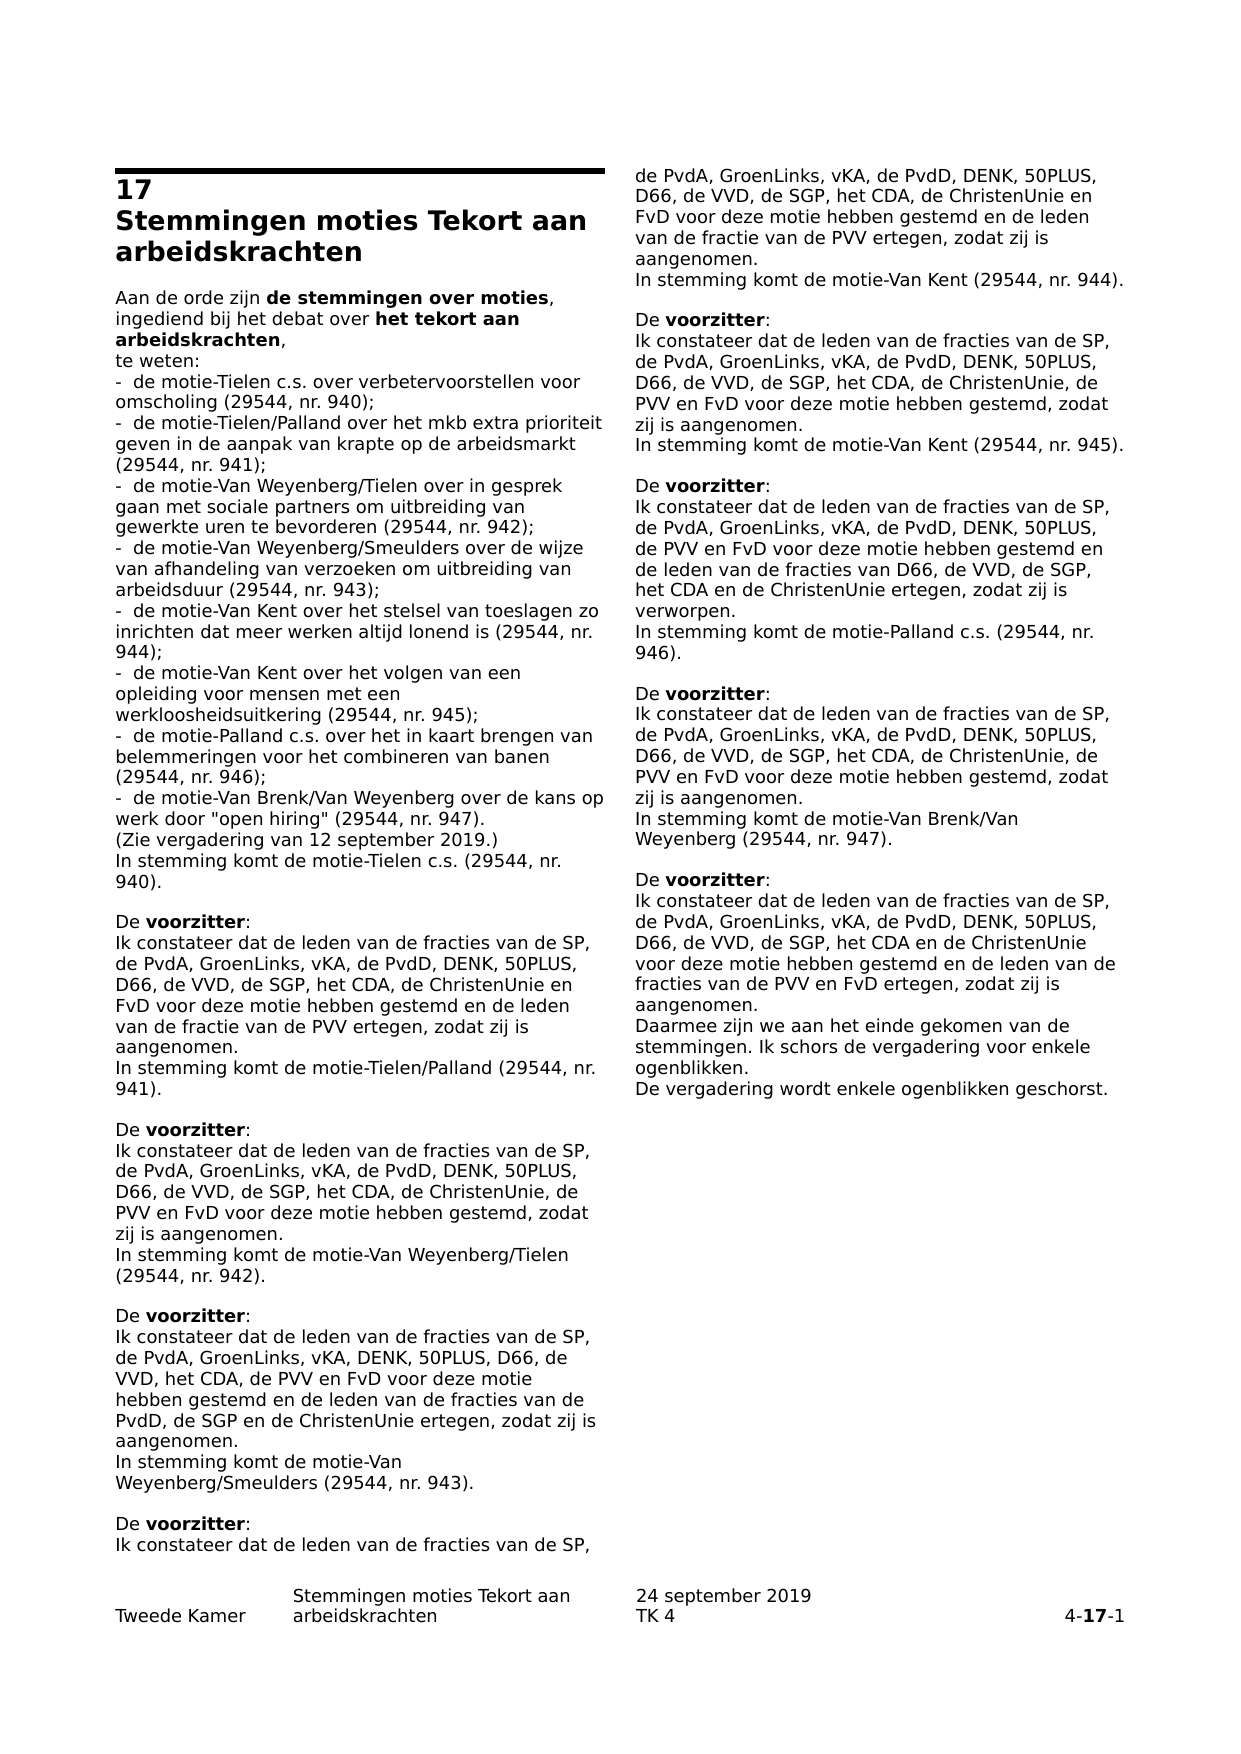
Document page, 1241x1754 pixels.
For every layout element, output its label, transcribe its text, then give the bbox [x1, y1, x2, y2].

list de motie-Van Kent over het volgen van een opleiding voor mensen met een werkloosheidsuitkering (29544, nr. 945); [115, 663, 605, 726]
text Ik constateer dat de leden van de fracties van de SP, [115, 1534, 605, 1555]
text In stemming komt de motie-Van Weyenberg/Smeulders (29544, nr. 943). [115, 1452, 605, 1494]
text Ik constateer dat de leden van de fracties van de SP, de PvdA, GroenLinks, vKA, de PvdD, DENK, 50PLUS, D66, de VVD, de SGP, het CDA, de ChristenUnie, de PVV en FvD voor deze motie hebben gestemd, zodat zij is aangenomen. [115, 1140, 605, 1244]
text De voorzitter: [635, 476, 1125, 497]
text In stemming komt de motie-Tielen c.s. (29544, nr. 940). [115, 851, 605, 892]
text De voorzitter: [115, 1120, 605, 1140]
text De vergadering wordt enkele ogenblikken geschorst. [635, 1078, 1125, 1099]
text In stemming komt de motie-Van Weyenberg/Tielen (29544, nr. 942). [115, 1244, 605, 1286]
text De voorzitter: [115, 1514, 605, 1534]
text De voorzitter: [635, 310, 1125, 331]
text Ik constateer dat de leden van de fracties van de SP, de PvdA, GroenLinks, vKA, de PvdD, DENK, 50PLUS, D66, de VVD, de SGP, het CDA, de ChristenUnie en FvD voor deze motie hebben gestemd en de leden van de fractie van de PVV ertegen, zodat zij is aangenomen. [115, 933, 605, 1058]
list de motie-Palland c.s. over het in kaart brengen van belemmeringen voor het combineren van banen (29544, nr. 946); [115, 726, 605, 788]
text (Zie vergadering van 12 september 2019.) [115, 830, 605, 851]
title 17 Stemmingen moties Tekort aan arbeidskrachten [115, 174, 605, 268]
text In stemming komt de motie-Palland c.s. (29544, nr. 946). [635, 622, 1125, 663]
text De voorzitter: [635, 870, 1125, 891]
text Ik constateer dat de leden van de fracties van de SP, de PvdA, GroenLinks, vKA, de PvdD, DENK, 50PLUS, D66, de VVD, de SGP, het CDA, de ChristenUnie, de PVV en FvD voor deze motie hebben gestemd, zodat zij is aangenomen. [635, 704, 1125, 808]
text De voorzitter: [115, 1306, 605, 1327]
list de motie-Tielen c.s. over verbetervoorstellen voor omscholing (29544, nr. 940); [115, 371, 605, 413]
list de motie-Van Kent over het stelsel van toeslagen zo inrichten dat meer werken altijd lonend is (29544, nr. 944); [115, 601, 605, 663]
text Ik constateer dat de leden van de fracties van de SP, de PvdA, GroenLinks, vKA, de PvdD, DENK, 50PLUS, D66, de VVD, de SGP, het CDA, de ChristenUnie, de PVV en FvD voor deze motie hebben gestemd, zodat zij is aangenomen. [635, 331, 1125, 435]
text te weten: [115, 351, 605, 371]
list de motie-Van Weyenberg/Smeulders over de wijze van afhandeling van verzoeken om uitbreiding van arbeidsduur (29544, nr. 943); [115, 538, 605, 601]
text In stemming komt de motie-Van Brenk/Van Weyenberg (29544, nr. 947). [635, 808, 1125, 850]
text In stemming komt de motie-Van Kent (29544, nr. 945). [635, 435, 1125, 456]
text Ik constateer dat de leden van de fracties van de SP, de PvdA, GroenLinks, vKA, DENK, 50PLUS, D66, de VVD, het CDA, de PVV en FvD voor deze motie hebben gestemd en de leden van de fracties van de PvdD, de SGP en de ChristenUnie ertegen, zodat zij is aangenomen. [115, 1327, 605, 1452]
text In stemming komt de motie-Van Kent (29544, nr. 944). [635, 269, 1125, 290]
text Ik constateer dat de leden van de fracties van de SP, de PvdA, GroenLinks, vKA, de PvdD, DENK, 50PLUS, de PVV en FvD voor deze motie hebben gestemd en de leden van de fracties van D66, de VVD, de SGP, het CDA en de ChristenUnie ertegen, zodat zij is verworpen. [635, 497, 1125, 622]
list de motie-Van Brenk/Van Weyenberg over de kans op werk door "open hiring" (29544, nr. 947). [115, 788, 605, 830]
list de motie-Tielen/Palland over het mkb extra prioriteit geven in de aanpak van krapte op de arbeidsmarkt (29544, nr. 941); [115, 413, 605, 476]
list de motie-Van Weyenberg/Tielen over in gesprek gaan met sociale partners om uitbreiding van gewerkte uren te bevorderen (29544, nr. 942); [115, 476, 605, 538]
text De voorzitter: [115, 912, 605, 933]
text Ik constateer dat de leden van de fracties van de SP, de PvdA, GroenLinks, vKA, de PvdD, DENK, 50PLUS, D66, de VVD, de SGP, het CDA en de ChristenUnie voor deze motie hebben gestemd en de leden van de fracties van de PVV en FvD ertegen, zodat zij is aangenomen. [635, 891, 1125, 1016]
text de PvdA, GroenLinks, vKA, de PvdD, DENK, 50PLUS, D66, de VVD, de SGP, het CDA, de ChristenUnie en FvD voor deze motie hebben gestemd en de leden van de fractie van de PVV ertegen, zodat zij is aangenomen. [635, 165, 1125, 269]
text Aan de orde zijn de stemmingen over moties, ingediend bij het debat over het tekort aan arbeidskrachten, [115, 288, 605, 351]
text Daarmee zijn we aan het einde gekomen van de stemmingen. Ik schors de vergadering voor enkele ogenblikken. [635, 1016, 1125, 1078]
text In stemming komt de motie-Tielen/Palland (29544, nr. 941). [115, 1058, 605, 1100]
text De voorzitter: [635, 683, 1125, 704]
